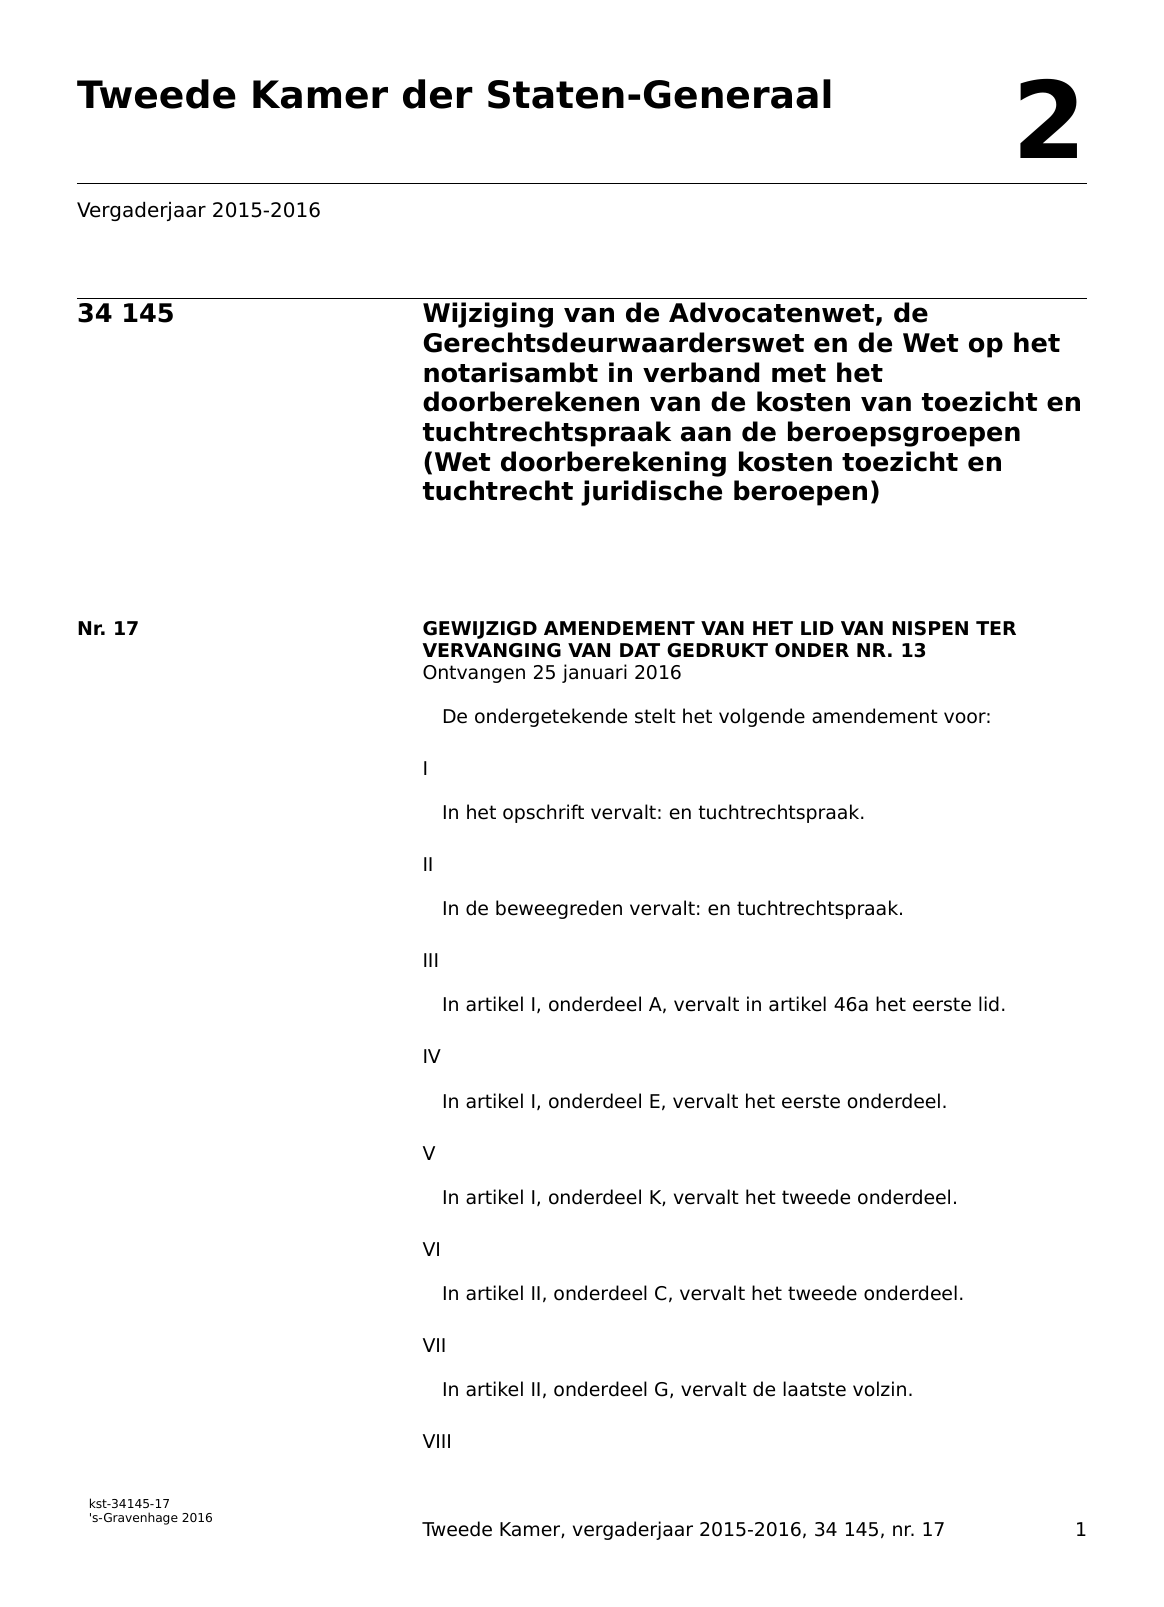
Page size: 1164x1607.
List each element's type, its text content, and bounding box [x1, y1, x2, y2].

text In artikel II, onderdeel G, vervalt de laatste volzin. [422, 1379, 1087, 1401]
subtitle III [422, 950, 1087, 972]
subtitle VI [422, 1239, 1087, 1261]
subtitle IV [422, 1046, 1087, 1068]
subtitle I [422, 758, 1087, 780]
subtitle VIII [422, 1431, 1087, 1453]
table_header 2 [886, 59, 1087, 183]
text In artikel I, onderdeel K, vervalt het tweede onderdeel. [422, 1187, 1087, 1209]
text Ontvangen 25 januari 2016 [422, 662, 1087, 684]
text In het opschrift vervalt: en tuchtrechtspraak. [422, 802, 1087, 824]
text kst-34145-17 [88, 1497, 323, 1511]
table_cell Vergaderjaar 2015-2016 [77, 184, 1087, 298]
subtitle VII [422, 1335, 1087, 1357]
text In artikel II, onderdeel C, vervalt het tweede onderdeel. [422, 1283, 1087, 1305]
subtitle V [422, 1142, 1087, 1164]
subtitle 34 145 Wijziging van de Advocatenwet, de Gerechtsdeurwaarderswet en de Wet op het notarisambt in verband met het doorberekenen van de kosten van toezicht en tuchtrechtspraak aan de beroepsgroepen (Wet doorberekening kosten toezicht en tuchtrecht juridische beroepen) [77, 299, 1087, 507]
table_header Tweede Kamer der Staten-Generaal [77, 59, 886, 183]
text 's-Gravenhage 2016 [88, 1511, 323, 1525]
text De ondergetekende stelt het volgende amendement voor: [422, 706, 1087, 728]
text In artikel I, onderdeel E, vervalt het eerste onderdeel. [422, 1091, 1087, 1112]
subtitle Nr. 17 GEWIJZIGD AMENDEMENT VAN HET LID VAN NISPEN TER VERVANGING VAN DAT GEDRUKT ONDER NR. 13 [77, 618, 1087, 662]
text In artikel I, onderdeel A, vervalt in artikel 46a het eerste lid. [422, 994, 1087, 1016]
subtitle II [422, 854, 1087, 876]
text In de beweegreden vervalt: en tuchtrechtspraak. [422, 898, 1087, 920]
